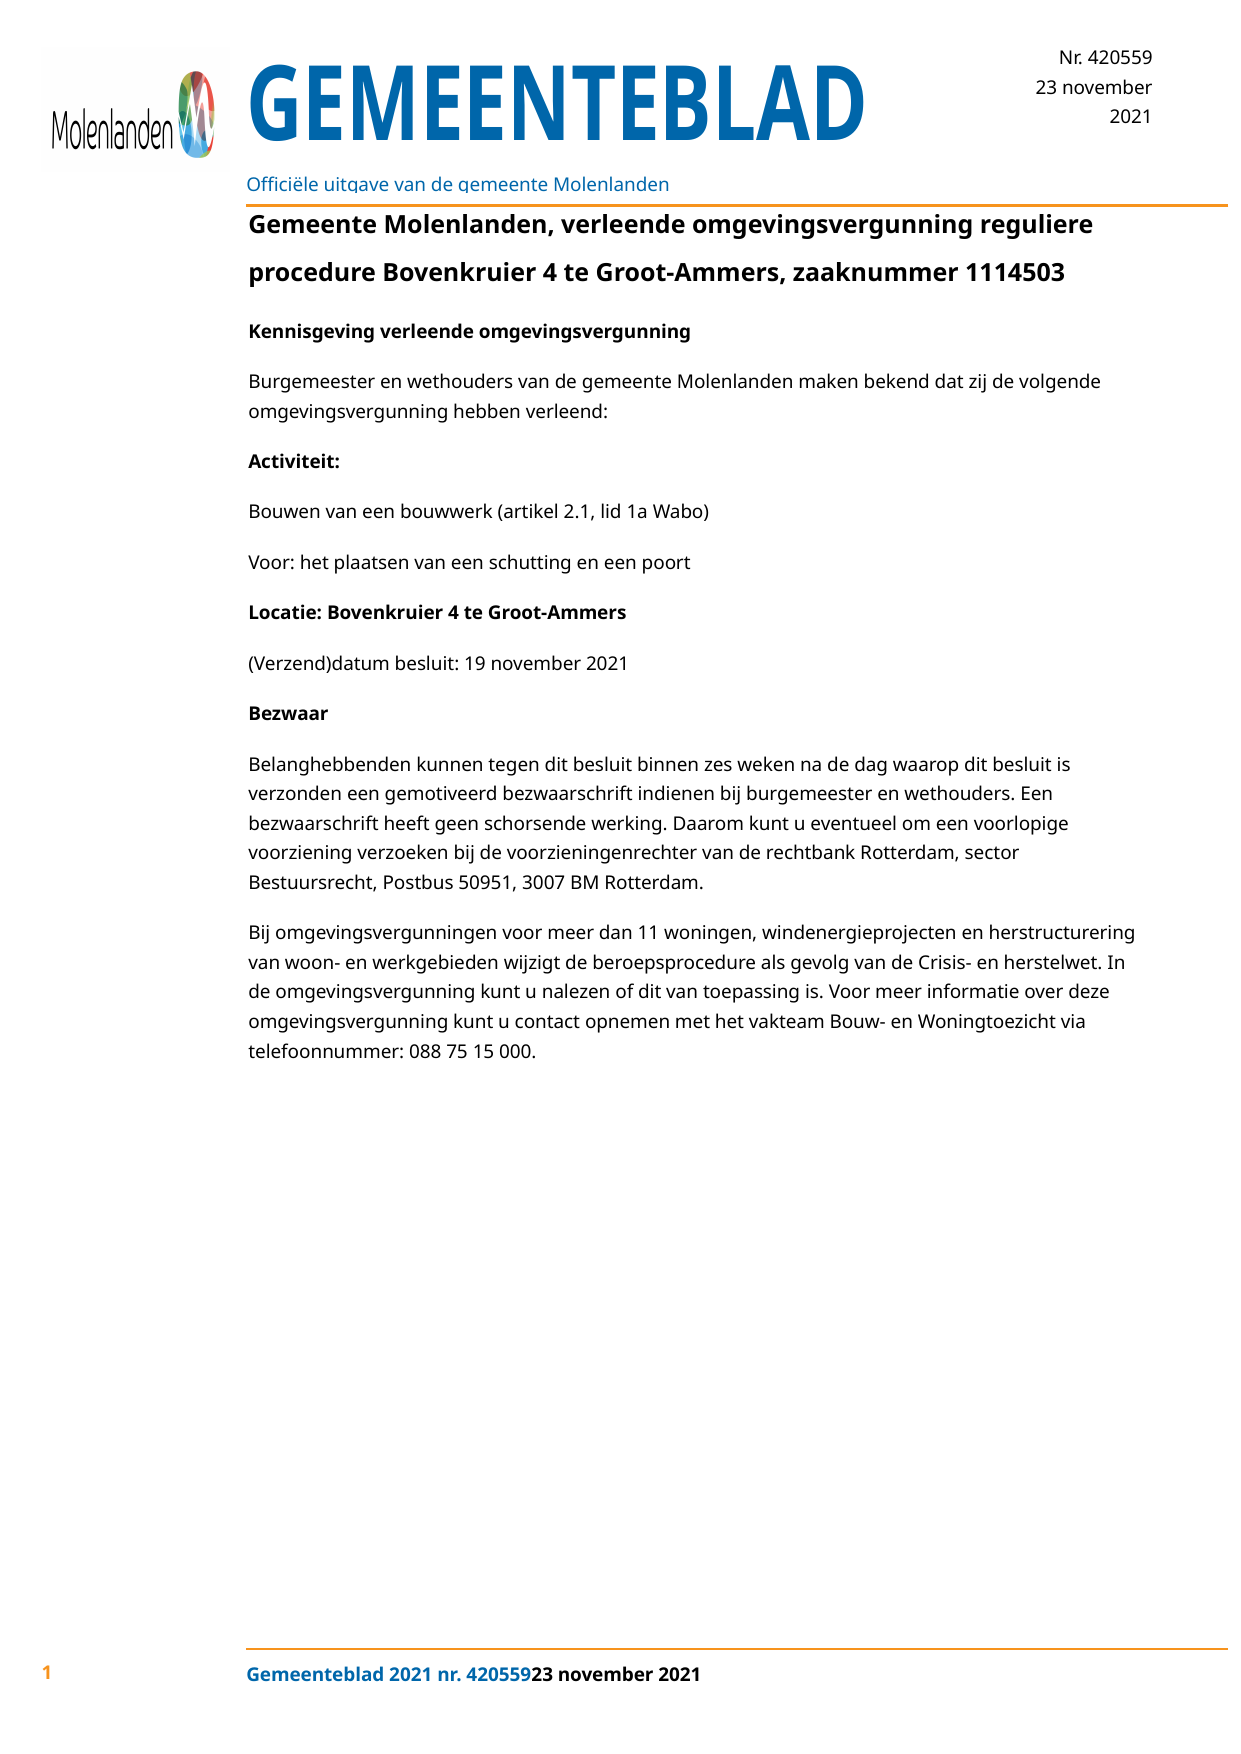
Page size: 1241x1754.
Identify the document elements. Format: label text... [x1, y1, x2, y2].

text Voor: het plaatsen van een schutting en een poort [248, 549, 1152, 575]
picture [41, 47, 231, 172]
text Burgemeester en wethouders van de gemeente Molenlanden maken bekend dat zij de volgende omgevingsvergunning hebben verleend: [248, 368, 1152, 424]
text Gemeente Molenlanden, verleende omgevingsvergunning reguliere procedure Bovenkruier 4 te Groot-Ammers, zaaknummer 1114503 [248, 207, 1152, 288]
text Bij omgevingsvergunningen voor meer dan 11 woningen, windenergieprojecten en herstructurering van woon- en werkgebieden wijzigt de beroepsprocedure als gevolg van de Crisis- en herstelwet. In de omgevingsvergunning kunt u nalezen of dit van toepassing is. Voor meer informatie over deze omgevingsvergunning kunt u contact opnemen met het vakteam Bouw- en Woningtoezicht via telefoonnummer: 088 75 15 000. [248, 919, 1152, 1064]
text Activiteit: [248, 448, 1152, 474]
text Locatie: Bovenkruier 4 te Groot-Ammers [248, 599, 1152, 625]
text Belanghebbenden kunnen tegen dit besluit binnen zes weken na de dag waarop dit besluit is verzonden een gemotiveerd bezwaarschrift indienen bij burgemeester en wethouders. Een bezwaarschrift heeft geen schorsende werking. Daarom kunt u eventueel om een voorlopige voorziening verzoeken bij de voorzieningenrechter van de rechtbank Rotterdam, sector Bestuursrecht, Postbus 50951, 3007 BM Rotterdam. [248, 751, 1152, 895]
text (Verzend)datum besluit: 19 november 2021 [248, 650, 1152, 676]
text Bezwaar [248, 700, 1152, 726]
text Bouwen van een bouwwerk (artikel 2.1, lid 1a Wabo) [248, 499, 1152, 524]
text Kennisgeving verleende omgevingsvergunning [248, 318, 1152, 344]
